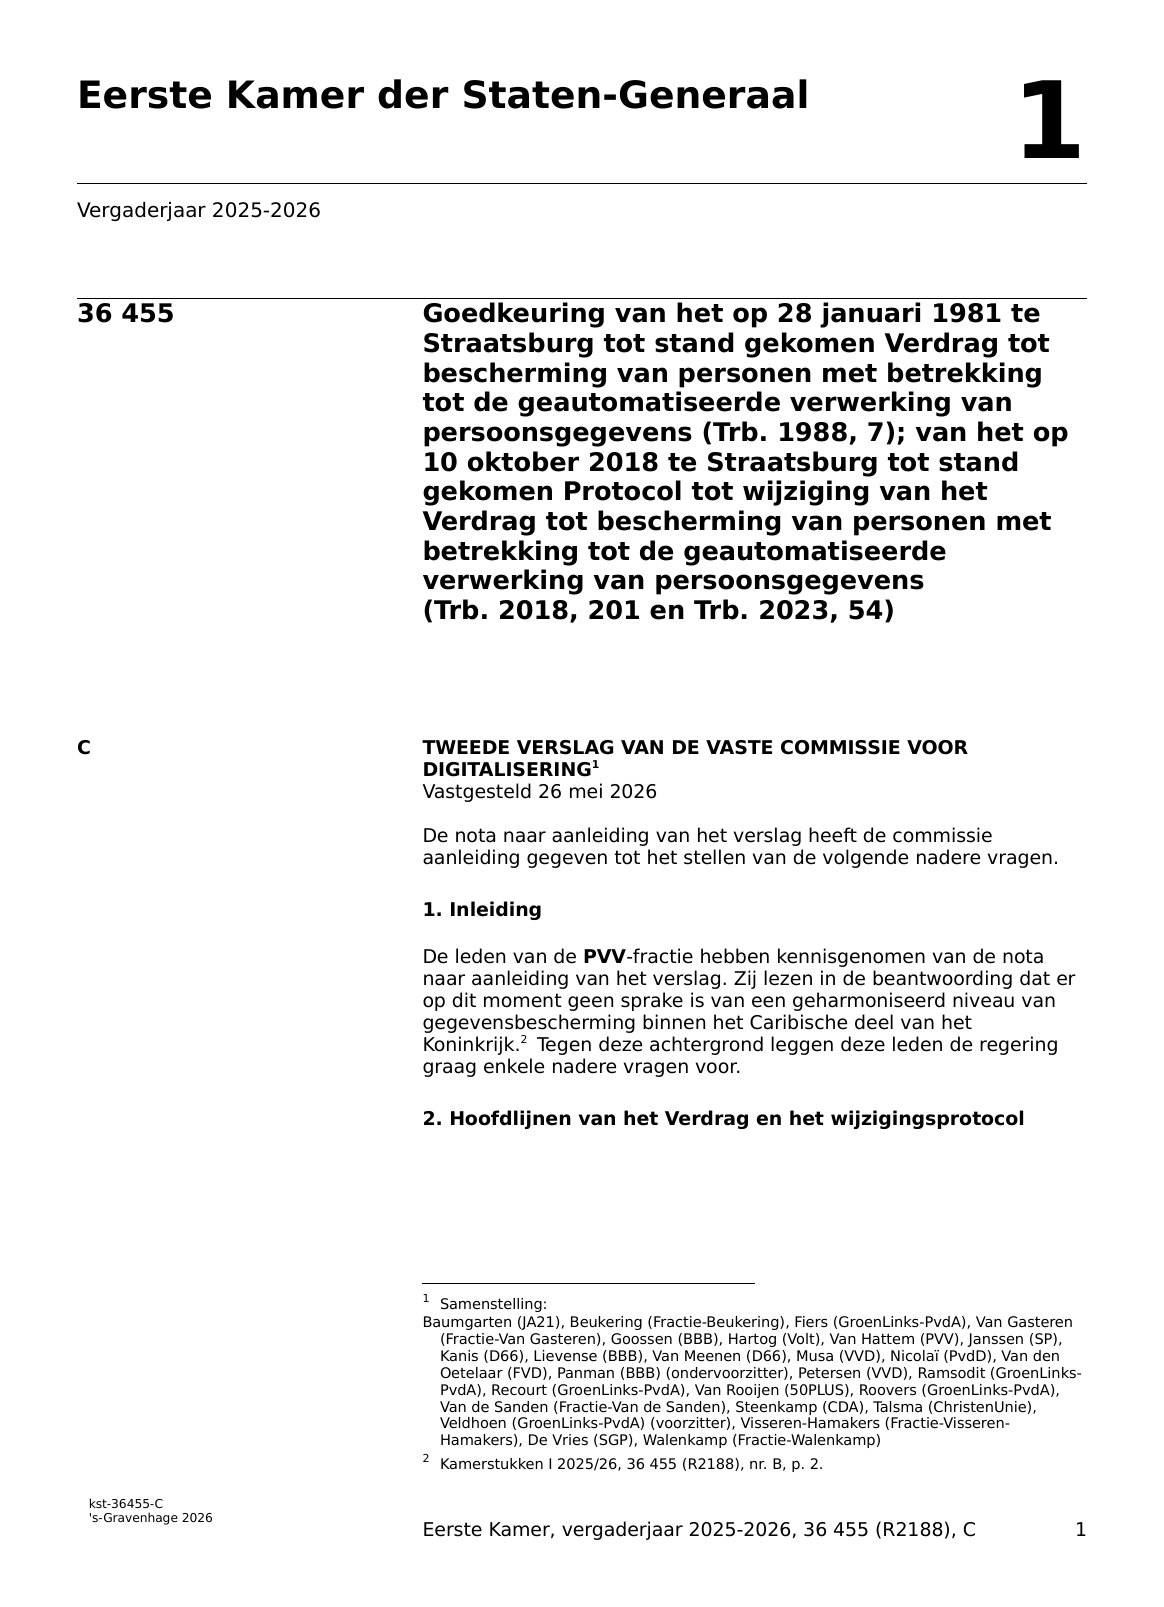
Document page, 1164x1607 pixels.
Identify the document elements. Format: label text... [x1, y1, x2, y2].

subtitle 2. Hoofdlijnen van het Verdrag en het wijzigingsprotocol [422, 1107, 1087, 1129]
text 's-Gravenhage 2026 [88, 1511, 323, 1525]
table_cell Vergaderjaar 2025-2026 [77, 184, 1087, 298]
text Vastgesteld 26 mei 2026 [422, 781, 1087, 802]
text Kamerstukken I 2025/26, 36 455 (R2188), nr. B, p. 2. [422, 1452, 1087, 1474]
text Samenstelling: [422, 1292, 1087, 1314]
table_header Eerste Kamer der Staten-Generaal [77, 59, 886, 183]
text De nota naar aanleiding van het verslag heeft de commissie aanleiding gegeven tot het stellen van de volgende nadere vragen. [422, 825, 1087, 869]
text De leden van de PVV-fractie hebben kennisgenomen van de nota naar aanleiding van het verslag. Zij lezen in de beantwoording dat er op dit moment geen sprake is van een geharmoniseerd niveau van gegevensbescherming binnen het Caribische deel van het Koninkrijk. Tegen deze achtergrond leggen deze leden de regering graag enkele nadere vragen voor. [422, 946, 1087, 1077]
subtitle C TWEEDE VERSLAG VAN DE VASTE COMMISSIE VOOR DIGITALISERING [77, 737, 1087, 781]
subtitle 36 455 Goedkeuring van het op 28 januari 1981 te Straatsburg tot stand gekomen Verdrag tot bescherming van personen met betrekking tot de geautomatiseerde verwerking van persoonsgegevens (Trb. 1988, 7); van het op 10 oktober 2018 te Straatsburg tot stand gekomen Protocol tot wijziging van het Verdrag tot bescherming van personen met betrekking tot de geautomatiseerde verwerking van persoonsgegevens (Trb. 2018, 201 en Trb. 2023, 54) [77, 299, 1087, 626]
text Baumgarten (JA21), Beukering (Fractie-Beukering), Fiers (GroenLinks-PvdA), Van Gasteren (Fractie-Van Gasteren), Goossen (BBB), Hartog (Volt), Van Hattem (PVV), Janssen (SP), Kanis (D66), Lievense (BBB), Van Meenen (D66), Musa (VVD), Nicolaï (PvdD), Van den Oetelaar (FVD), Panman (BBB) (ondervoorzitter), Petersen (VVD), Ramsodit (GroenLinks-PvdA), Recourt (GroenLinks-PvdA), Van Rooijen (50PLUS), Roovers (GroenLinks-PvdA), Van de Sanden (Fractie-Van de Sanden), Steenkamp (CDA), Talsma (ChristenUnie), Veldhoen (GroenLinks-PvdA) (voorzitter), Visseren-Hamakers (Fractie-Visseren-Hamakers), De Vries (SGP), Walenkamp (Fractie-Walenkamp) [422, 1314, 1087, 1449]
table_header 1 [886, 59, 1087, 183]
subtitle 1. Inleiding [422, 899, 1087, 921]
text kst-36455-C [88, 1497, 323, 1511]
